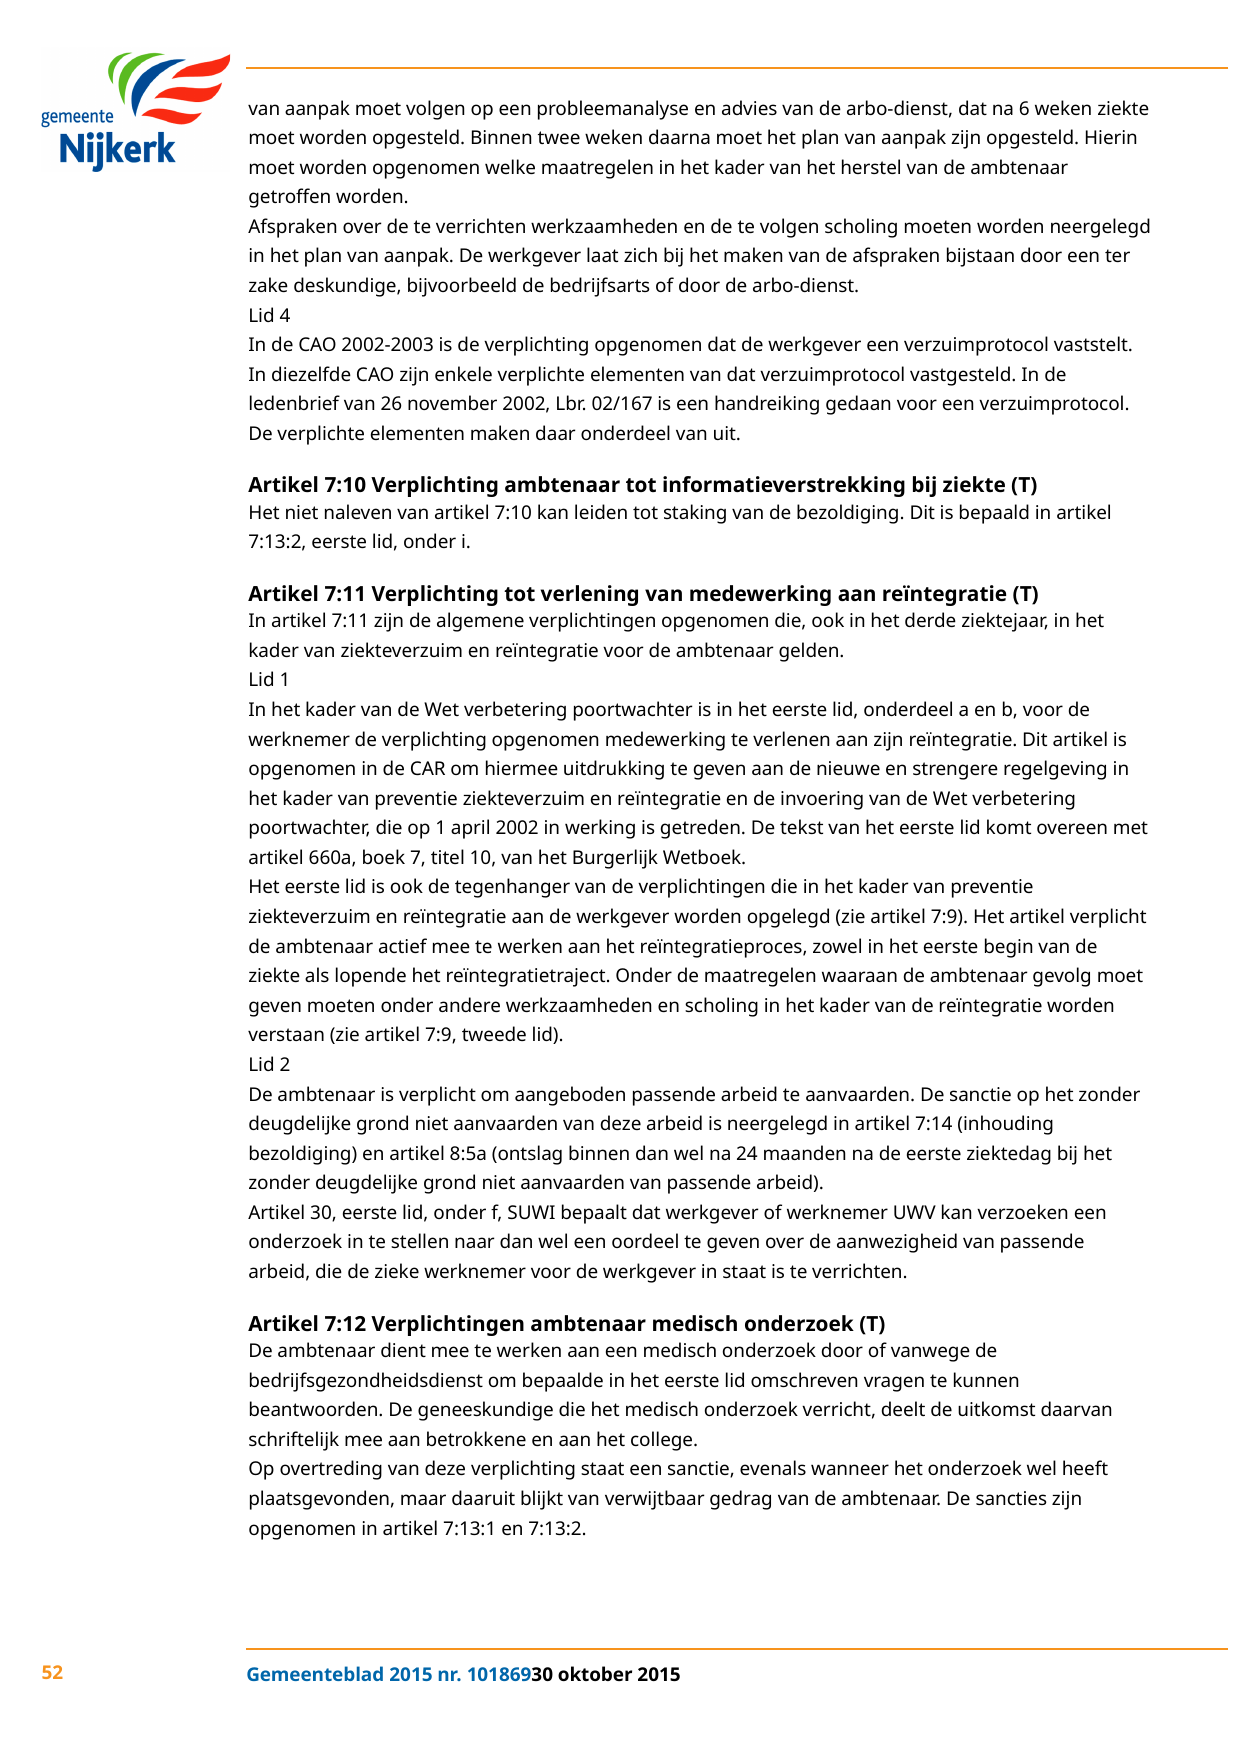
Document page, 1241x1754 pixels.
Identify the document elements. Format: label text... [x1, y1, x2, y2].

text Het niet naleven van artikel 7:10 kan leiden tot staking van de bezoldiging. Dit is bepaald in artikel 7:13:2, eerste lid, onder i. [248, 499, 1152, 554]
text Lid 1 [248, 667, 1152, 692]
text Op overtreding van deze verplichting staat een sanctie, evenals wanneer het onderzoek wel heeft plaatsgevonden, maar daaruit blijkt van verwijtbaar gedrag van de ambtenaar. De sancties zijn opgenomen in artikel 7:13:1 en 7:13:2. [248, 1456, 1152, 1540]
text De ambtenaar dient mee te werken aan een medisch onderzoek door of vanwege de bedrijfsgezondheidsdienst om bepaalde in het eerste lid omschreven vragen te kunnen beantwoorden. De geneeskundige die het medisch onderzoek verricht, deelt de uitkomst daarvan schriftelijk mee aan betrokkene en aan het college. [248, 1337, 1152, 1452]
text Artikel 30, eerste lid, onder f, SUWI bepaalt dat werkgever of werknemer UWV kan verzoeken een onderzoek in te stellen naar dan wel een oordeel te geven over de aanwezigheid van passende arbeid, die de zieke werknemer voor de werkgever in staat is te verrichten. [248, 1199, 1152, 1284]
picture [41, 47, 231, 172]
text Artikel 7:11 Verplichting tot verlening van medewerking aan reïntegratie (T) [248, 579, 1152, 607]
text In de CAO 2002-2003 is de verplichting opgenomen dat de werkgever een verzuimprotocol vaststelt. In diezelfde CAO zijn enkele verplichte elementen van dat verzuimprotocol vastgesteld. In de ledenbrief van 26 november 2002, Lbr. 02/167 is een handreiking gedaan voor een verzuimprotocol. De verplichte elementen maken daar onderdeel van uit. [248, 331, 1152, 446]
text Lid 4 [248, 302, 1152, 328]
text Afspraken over de te verrichten werkzaamheden en de te volgen scholing moeten worden neergelegd in het plan van aanpak. De werkgever laat zich bij het maken van de afspraken bijstaan door een ter zake deskundige, bijvoorbeeld de bedrijfsarts of door de arbo-dienst. [248, 213, 1152, 298]
text Het eerste lid is ook de tegenhanger van de verplichtingen die in het kader van preventie ziekteverzuim en reïntegratie aan de werkgever worden opgelegd (zie artikel 7:9). Het artikel verplicht de ambtenaar actief mee te werken aan het reïntegratieproces, zowel in het eerste begin van de ziekte als lopende het reïntegratietraject. Onder de maatregelen waaraan de ambtenaar gevolg moet geven moeten onder andere werkzaamheden en scholing in het kader van de reïntegratie worden verstaan (zie artikel 7:9, tweede lid). [248, 874, 1152, 1047]
text Lid 2 [248, 1051, 1152, 1077]
text In het kader van de Wet verbetering poortwachter is in het eerste lid, onderdeel a en b, voor de werknemer de verplichting opgenomen medewerking te verlenen aan zijn reïntegratie. Dit artikel is opgenomen in de CAR om hiermee uitdrukking te geven aan de nieuwe en strengere regelgeving in het kader van preventie ziekteverzuim en reïntegratie en de invoering van de Wet verbetering poortwachter, die op 1 april 2002 in werking is getreden. De tekst van het eerste lid komt overeen met artikel 660a, boek 7, titel 10, van het Burgerlijk Wetboek. [248, 696, 1152, 870]
text In artikel 7:11 zijn de algemene verplichtingen opgenomen die, ook in het derde ziektejaar, in het kader van ziekteverzuim en reïntegratie voor de ambtenaar gelden. [248, 607, 1152, 663]
text van aanpak moet volgen op een probleemanalyse en advies van de arbo-dienst, dat na 6 weken ziekte moet worden opgesteld. Binnen twee weken daarna moet het plan van aanpak zijn opgesteld. Hierin moet worden opgenomen welke maatregelen in het kader van het herstel van de ambtenaar getroffen worden. [248, 95, 1152, 209]
text Artikel 7:12 Verplichtingen ambtenaar medisch onderzoek (T) [248, 1309, 1152, 1337]
text Artikel 7:10 Verplichting ambtenaar tot informatieverstrekking bij ziekte (T) [248, 471, 1152, 499]
text De ambtenaar is verplicht om aangeboden passende arbeid te aanvaarden. De sanctie op het zonder deugdelijke grond niet aanvaarden van deze arbeid is neergelegd in artikel 7:14 (inhouding bezoldiging) en artikel 8:5a (ontslag binnen dan wel na 24 maanden na de eerste ziektedag bij het zonder deugdelijke grond niet aanvaarden van passende arbeid). [248, 1081, 1152, 1195]
